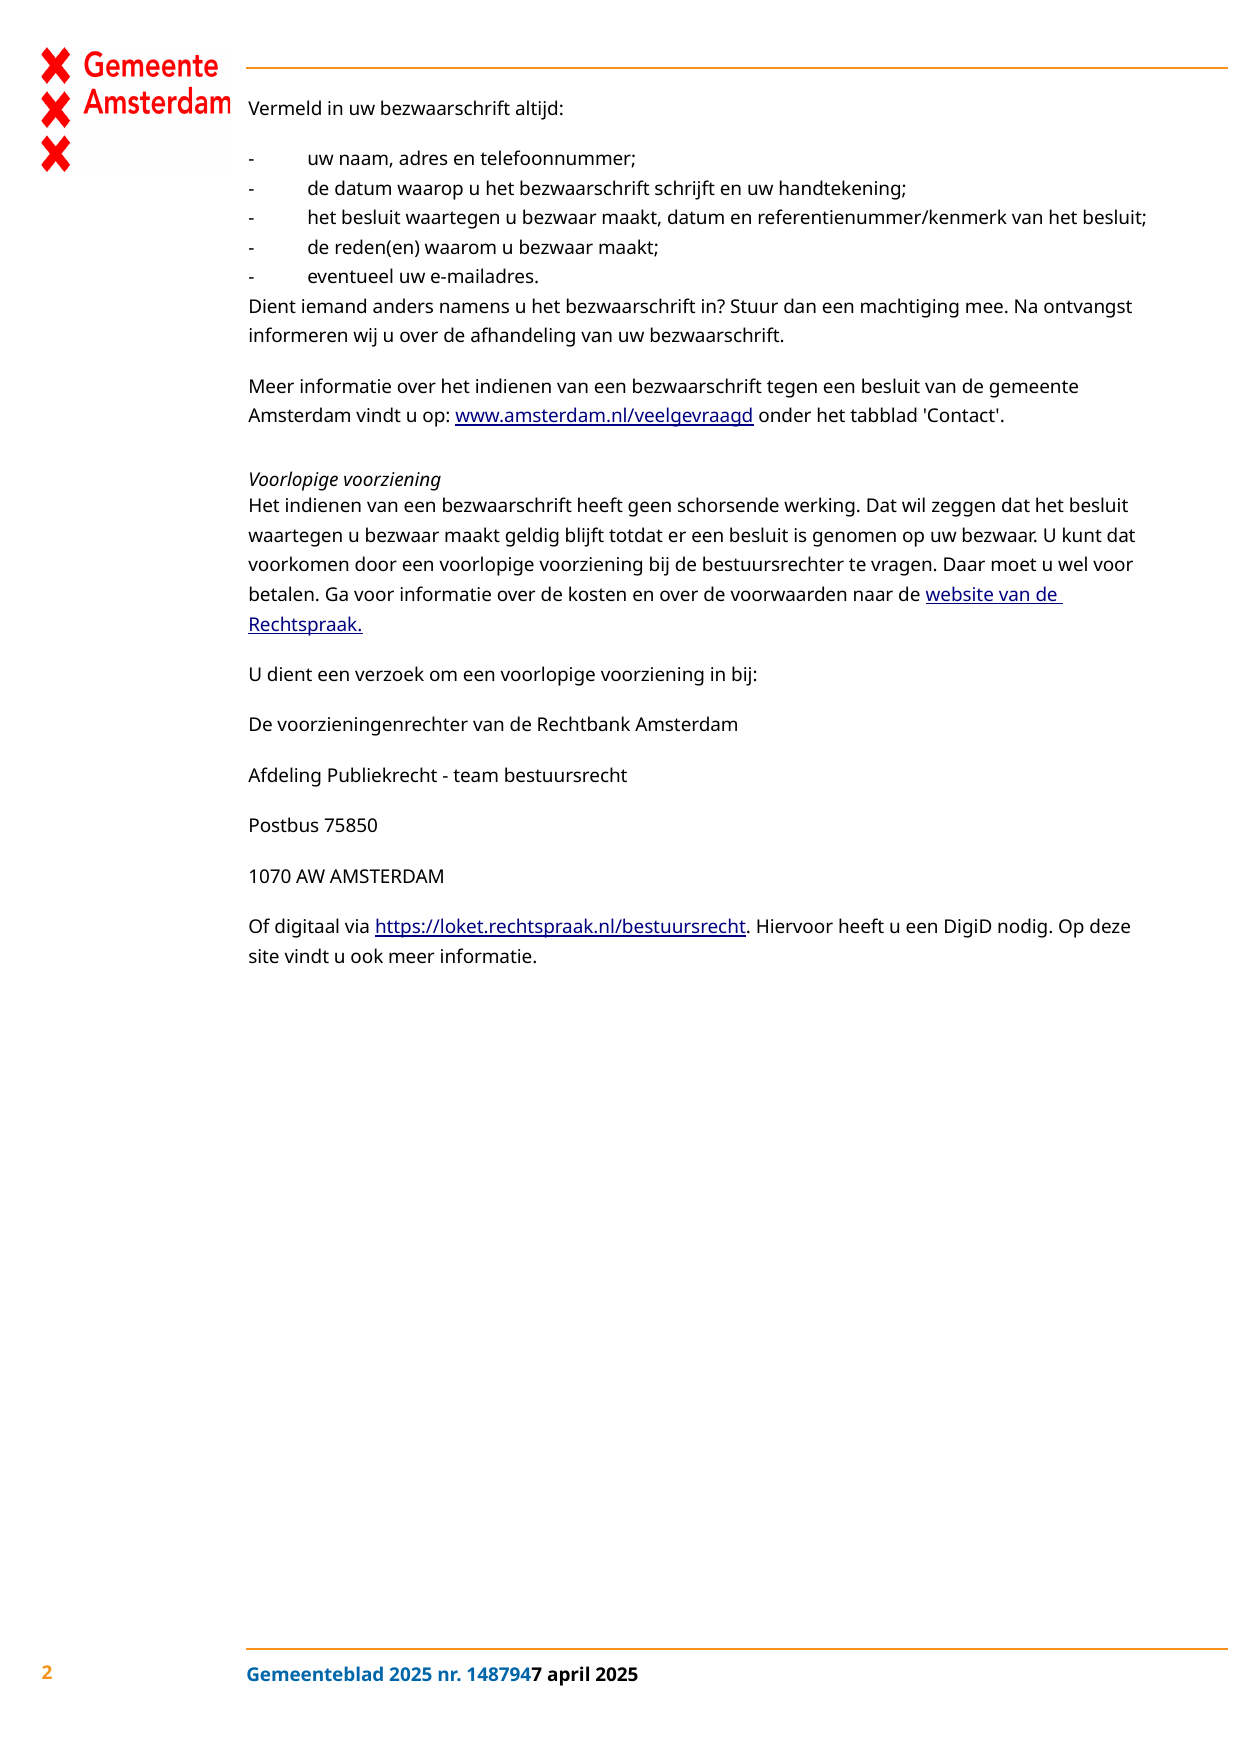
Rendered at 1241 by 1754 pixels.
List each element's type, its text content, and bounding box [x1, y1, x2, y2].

text De voorzieningenrechter van de Rechtbank Amsterdam [248, 712, 1152, 737]
text U dient een verzoek om een voorlopige voorziening in bij: [248, 661, 1152, 687]
text Of digitaal via https://loket.rechtspraak.nl/bestuursrecht. Hiervoor heeft u een DigiD nodig. Op deze site vindt u ook meer informatie. [248, 913, 1152, 968]
list uw naam, adres en telefoonnummer; [248, 145, 1152, 171]
list de reden(en) waarom u bezwaar maakt; [248, 234, 1152, 260]
text Afdeling Publiekrecht - team bestuursrecht [248, 762, 1152, 788]
text Postbus 75850 [248, 812, 1152, 838]
list eventueel uw e-mailadres. [248, 263, 1152, 289]
text Meer informatie over het indienen van een bezwaarschrift tegen een besluit van de gemeente Amsterdam vindt u op: www.amsterdam.nl/veelgevraagd onder het tabblad 'Contact'. [248, 373, 1152, 428]
text 1070 AW AMSTERDAM [248, 863, 1152, 888]
text Vermeld in uw bezwaarschrift altijd: [248, 95, 1152, 121]
text Voorlopige voorziening [248, 467, 1152, 492]
list het besluit waartegen u bezwaar maakt, datum en referentienummer/kenmerk van het besluit; [248, 204, 1152, 230]
text Het indienen van een bezwaarschrift heeft geen schorsende werking. Dat wil zeggen dat het besluit waartegen u bezwaar maakt geldig blijft totdat er een besluit is genomen op uw bezwaar. U kunt dat voorkomen door een voorlopige voorziening bij de bestuursrechter te vragen. Daar moet u wel voor betalen. Ga voor informatie over de kosten en over de voorwaarden naar de website van de Rechtspraak. [248, 492, 1152, 636]
list de datum waarop u het bezwaarschrift schrijft en uw handtekening; [248, 175, 1152, 201]
picture [41, 47, 231, 172]
text Dient iemand anders namens u het bezwaarschrift in? Stuur dan een machtiging mee. Na ontvangst informeren wij u over de afhandeling van uw bezwaarschrift. [248, 293, 1152, 348]
